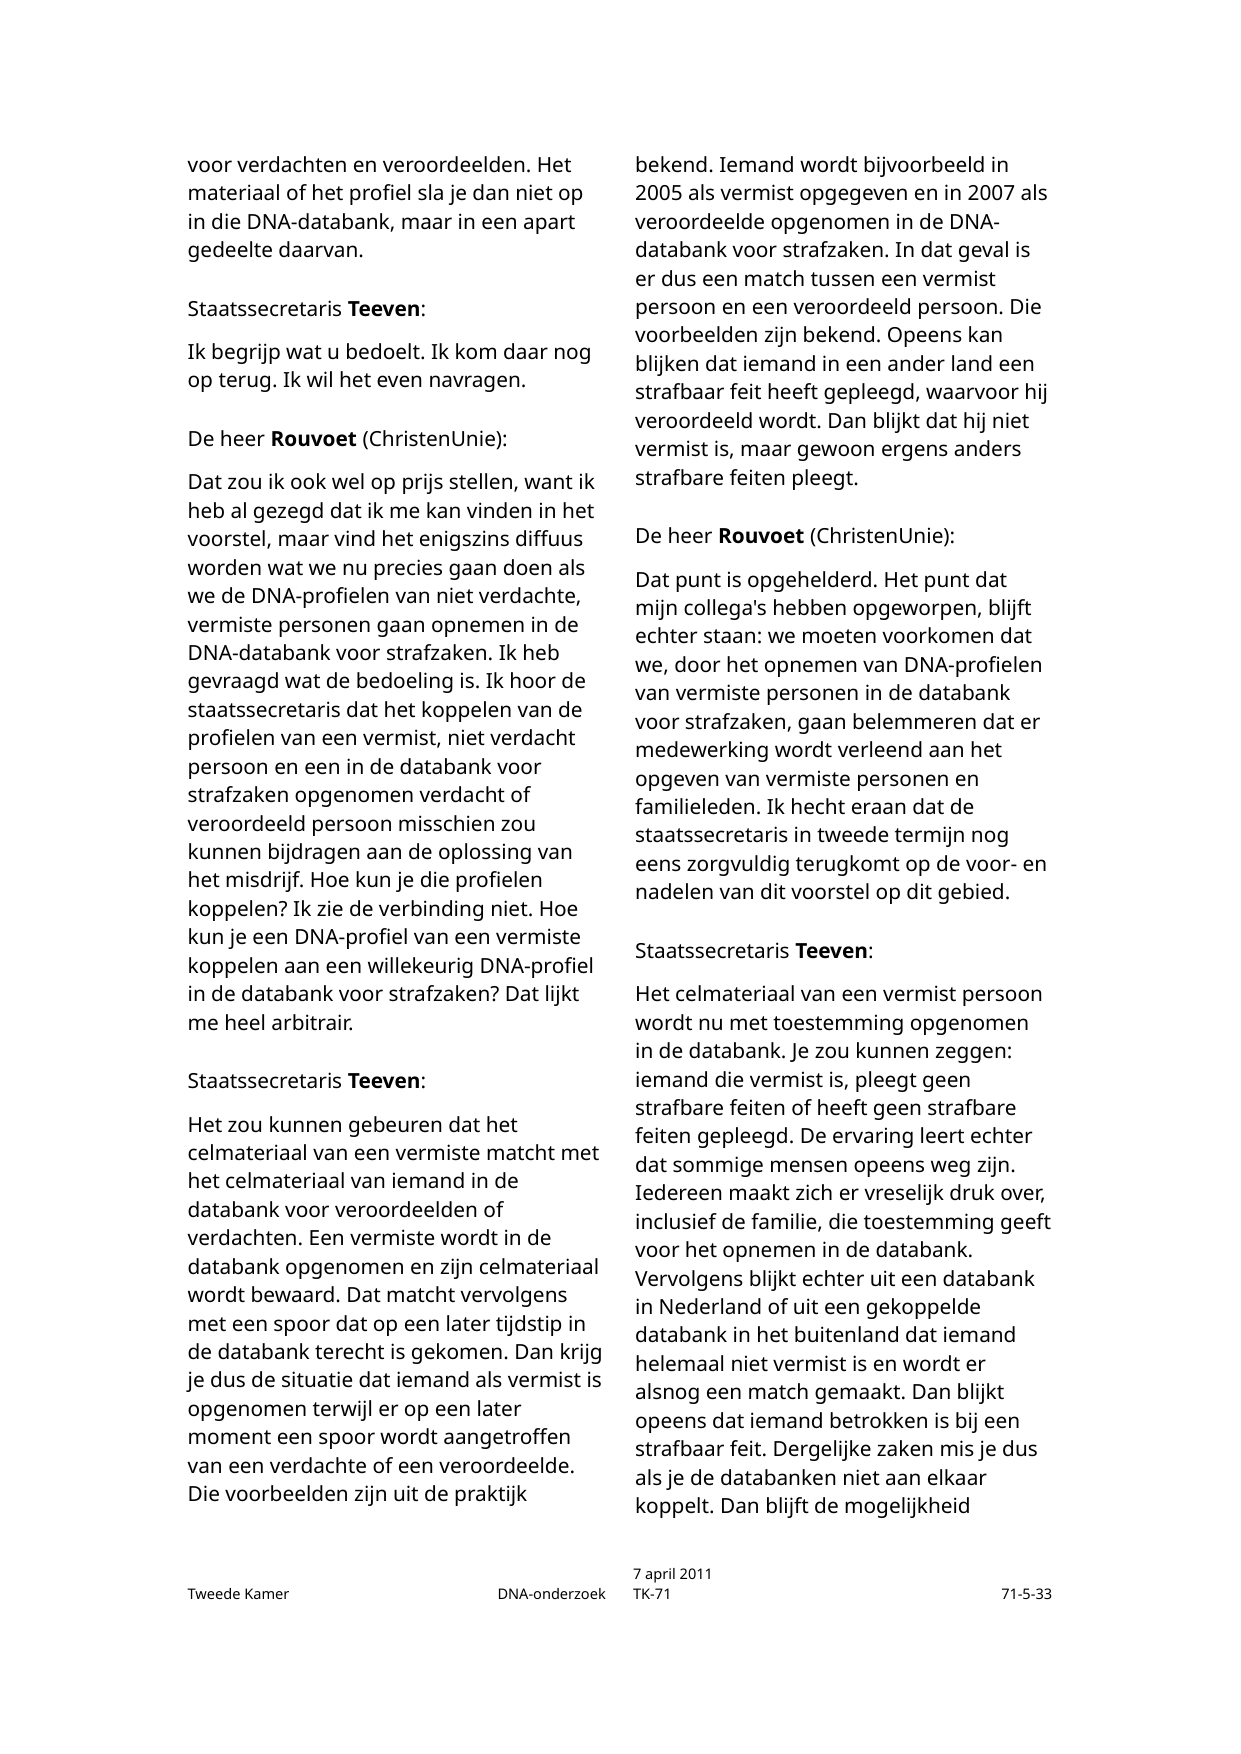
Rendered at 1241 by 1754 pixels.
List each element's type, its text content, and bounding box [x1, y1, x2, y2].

text bekend. Iemand wordt bijvoorbeeld in 2005 als vermist opgegeven en in 2007 als veroordeelde opgenomen in de DNA-databank voor strafzaken. In dat geval is er dus een match tussen een vermist persoon en een veroordeeld persoon. Die voorbeelden zijn bekend. Opeens kan blijken dat iemand in een ander land een strafbaar feit heeft gepleegd, waarvoor hij veroordeeld wordt. Dan blijkt dat hij niet vermist is, maar gewoon ergens anders strafbare feiten pleegt. [635, 150, 1053, 491]
text Staatssecretaris Teeven: [187, 294, 605, 322]
text Staatssecretaris Teeven: [635, 936, 1053, 964]
text Staatssecretaris Teeven: [187, 1066, 605, 1095]
text Het celmateriaal van een vermist persoon wordt nu met toestemming opgenomen in de databank. Je zou kunnen zeggen: iemand die vermist is, pleegt geen strafbare feiten of heeft geen strafbare feiten gepleegd. De ervaring leert echter dat sommige mensen opeens weg zijn. Iedereen maakt zich er vreselijk druk over, inclusief de familie, die toestemming geeft voor het opnemen in de databank. Vervolgens blijkt echter uit een databank in Nederland of uit een gekoppelde databank in het buitenland dat iemand helemaal niet vermist is en wordt er alsnog een match gemaakt. Dan blijkt opeens dat iemand betrokken is bij een strafbaar feit. Dergelijke zaken mis je dus als je de databanken niet aan elkaar koppelt. Dan blijft de mogelijkheid [635, 979, 1053, 1520]
text Ik begrijp wat u bedoelt. Ik kom daar nog op terug. Ik wil het even navragen. [187, 337, 605, 394]
text De heer Rouvoet (ChristenUnie): [187, 424, 605, 452]
text Dat punt is opgehelderd. Het punt dat mijn collega's hebben opgeworpen, blijft echter staan: we moeten voorkomen dat we, door het opnemen van DNA-profielen van vermiste personen in de databank voor strafzaken, gaan belemmeren dat er medewerking wordt verleend aan het opgeven van vermiste personen en familieleden. Ik hecht eraan dat de staatssecretaris in tweede termijn nog eens zorgvuldig terugkomt op de voor- en nadelen van dit voorstel op dit gebied. [635, 565, 1053, 906]
text De heer Rouvoet (ChristenUnie): [635, 521, 1053, 550]
text voor verdachten en veroordeelden. Het materiaal of het profiel sla je dan niet op in die DNA-databank, maar in een apart gedeelte daarvan. [187, 150, 605, 264]
text Dat zou ik ook wel op prijs stellen, want ik heb al gezegd dat ik me kan vinden in het voorstel, maar vind het enigszins diffuus worden wat we nu precies gaan doen als we de DNA-profielen van niet verdachte, vermiste personen gaan opnemen in de DNA-databank voor strafzaken. Ik heb gevraagd wat de bedoeling is. Ik hoor de staatssecretaris dat het koppelen van de profielen van een vermist, niet verdacht persoon en een in de databank voor strafzaken opgenomen verdacht of veroordeeld persoon misschien zou kunnen bijdragen aan de oplossing van het misdrijf. Hoe kun je die profielen koppelen? Ik zie de verbinding niet. Hoe kun je een DNA-profiel van een vermiste koppelen aan een willekeurig DNA-profiel in de databank voor strafzaken? Dat lijkt me heel arbitrair. [187, 467, 605, 1036]
text Het zou kunnen gebeuren dat het celmateriaal van een vermiste matcht met het celmateriaal van iemand in de databank voor veroordeelden of verdachten. Een vermiste wordt in de databank opgenomen en zijn celmateriaal wordt bewaard. Dat matcht vervolgens met een spoor dat op een later tijdstip in de databank terecht is gekomen. Dan krijg je dus de situatie dat iemand als vermist is opgenomen terwijl er op een later moment een spoor wordt aangetroffen van een verdachte of een veroordeelde. Die voorbeelden zijn uit de praktijk [187, 1110, 605, 1508]
